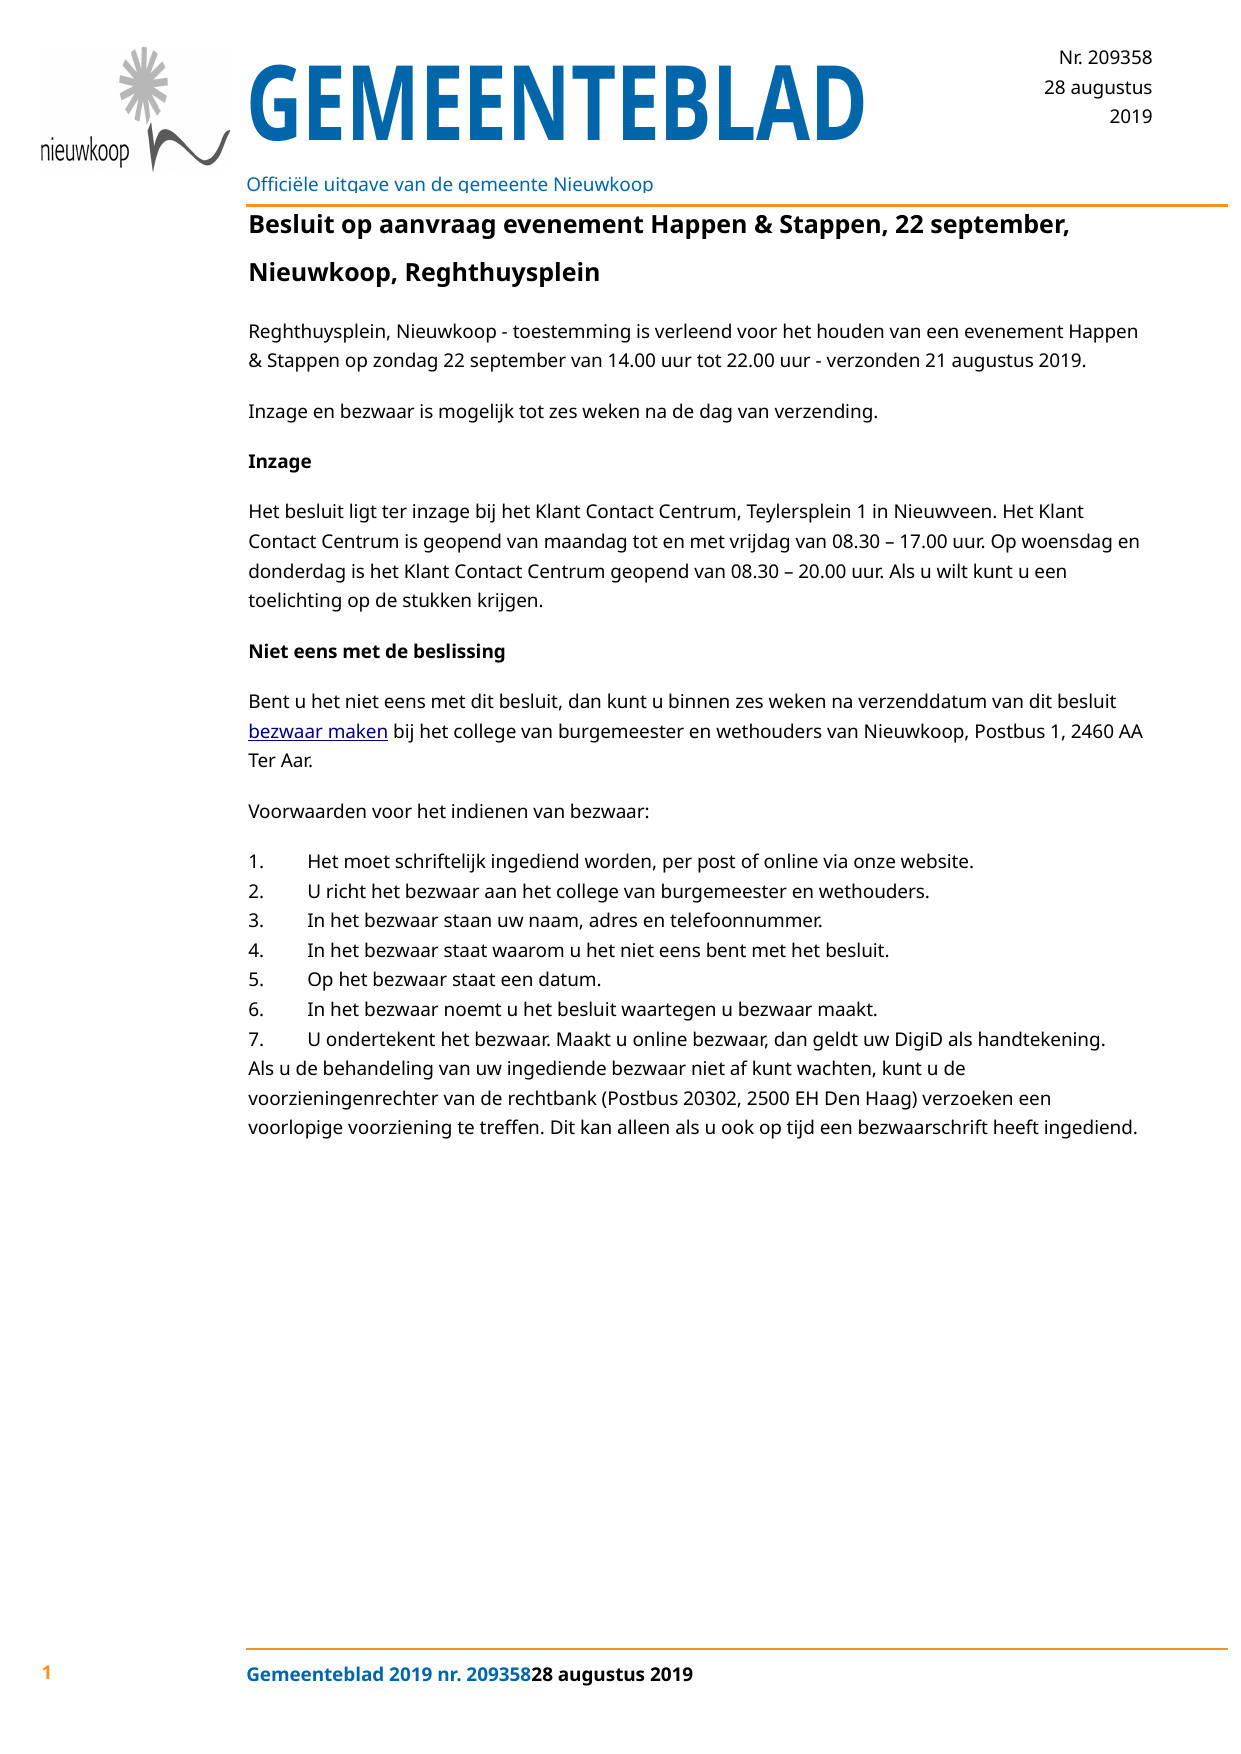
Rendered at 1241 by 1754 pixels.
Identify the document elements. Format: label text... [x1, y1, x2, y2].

picture [41, 47, 231, 172]
text Bent u het niet eens met dit besluit, dan kunt u binnen zes weken na verzenddatum van dit besluit bezwaar maken bij het college van burgemeester en wethouders van Nieuwkoop, Postbus 1, 2460 AA Ter Aar. [248, 688, 1152, 773]
list U richt het bezwaar aan het college van burgemeester en wethouders. [248, 878, 1152, 904]
text Reghthuysplein, Nieuwkoop - toestemming is verleend voor het houden van een evenement Happen & Stappen op zondag 22 september van 14.00 uur tot 22.00 uur - verzonden 21 augustus 2019. [248, 318, 1152, 373]
text Niet eens met de beslissing [248, 638, 1152, 664]
text Inzage en bezwaar is mogelijk tot zes weken na de dag van verzending. [248, 398, 1152, 424]
list In het bezwaar staat waarom u het niet eens bent met het besluit. [248, 937, 1152, 963]
text Als u de behandeling van uw ingediende bezwaar niet af kunt wachten, kunt u de voorzieningenrechter van de rechtbank (Postbus 20302, 2500 EH Den Haag) verzoeken een voorlopige voorziening te treffen. Dit kan alleen als u ook op tijd een bezwaarschrift heeft ingediend. [248, 1055, 1152, 1140]
list Het moet schriftelijk ingediend worden, per post of online via onze website. [248, 848, 1152, 874]
text Het besluit ligt ter inzage bij het Klant Contact Centrum, Teylersplein 1 in Nieuwveen. Het Klant Contact Centrum is geopend van maandag tot en met vrijdag van 08.30 – 17.00 uur. Op woensdag en donderdag is het Klant Contact Centrum geopend van 08.30 – 20.00 uur. Als u wilt kunt u een toelichting op de stukken krijgen. [248, 499, 1152, 613]
text Inzage [248, 448, 1152, 474]
list In het bezwaar staan uw naam, adres en telefoonnummer. [248, 907, 1152, 933]
list U ondertekent het bezwaar. Maakt u online bezwaar, dan geldt uw DigiD als handtekening. [248, 1026, 1152, 1052]
list Op het bezwaar staat een datum. [248, 967, 1152, 992]
text Besluit op aanvraag evenement Happen & Stappen, 22 september, Nieuwkoop, Reghthuysplein [248, 207, 1152, 288]
text Voorwaarden voor het indienen van bezwaar: [248, 798, 1152, 824]
list In het bezwaar noemt u het besluit waartegen u bezwaar maakt. [248, 996, 1152, 1022]
